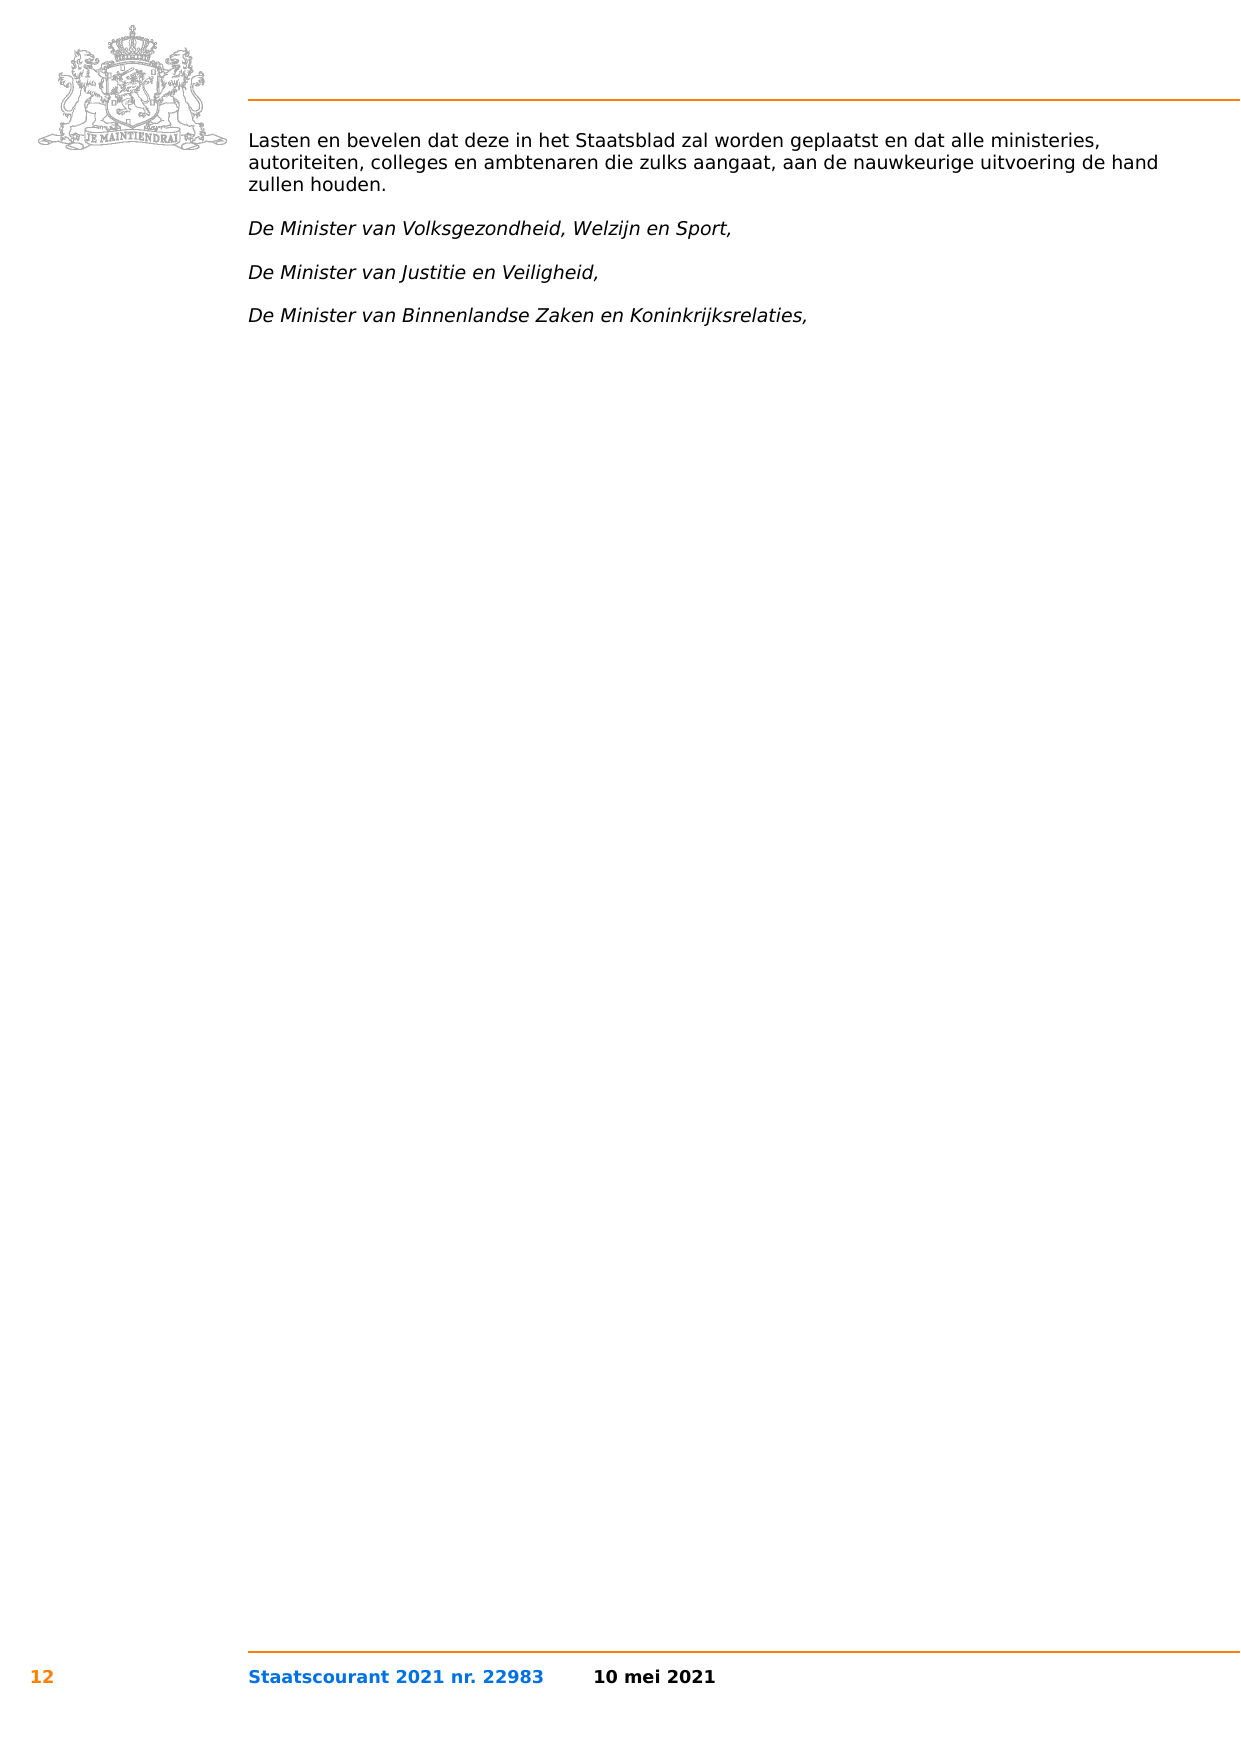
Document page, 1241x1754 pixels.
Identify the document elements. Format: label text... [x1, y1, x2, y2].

text De Minister van Volksgezondheid, Welzijn en Sport, [248, 218, 1163, 240]
text De Minister van Justitie en Veiligheid, [248, 262, 1163, 283]
picture [38, 25, 227, 150]
text De Minister van Binnenlandse Zaken en Koninkrijksrelaties, [248, 305, 1163, 327]
text Lasten en bevelen dat deze in het Staatsblad zal worden geplaatst en dat alle ministeries, autoriteiten, colleges en ambtenaren die zulks aangaat, aan de nauwkeurige uitvoering de hand zullen houden. [248, 130, 1163, 196]
